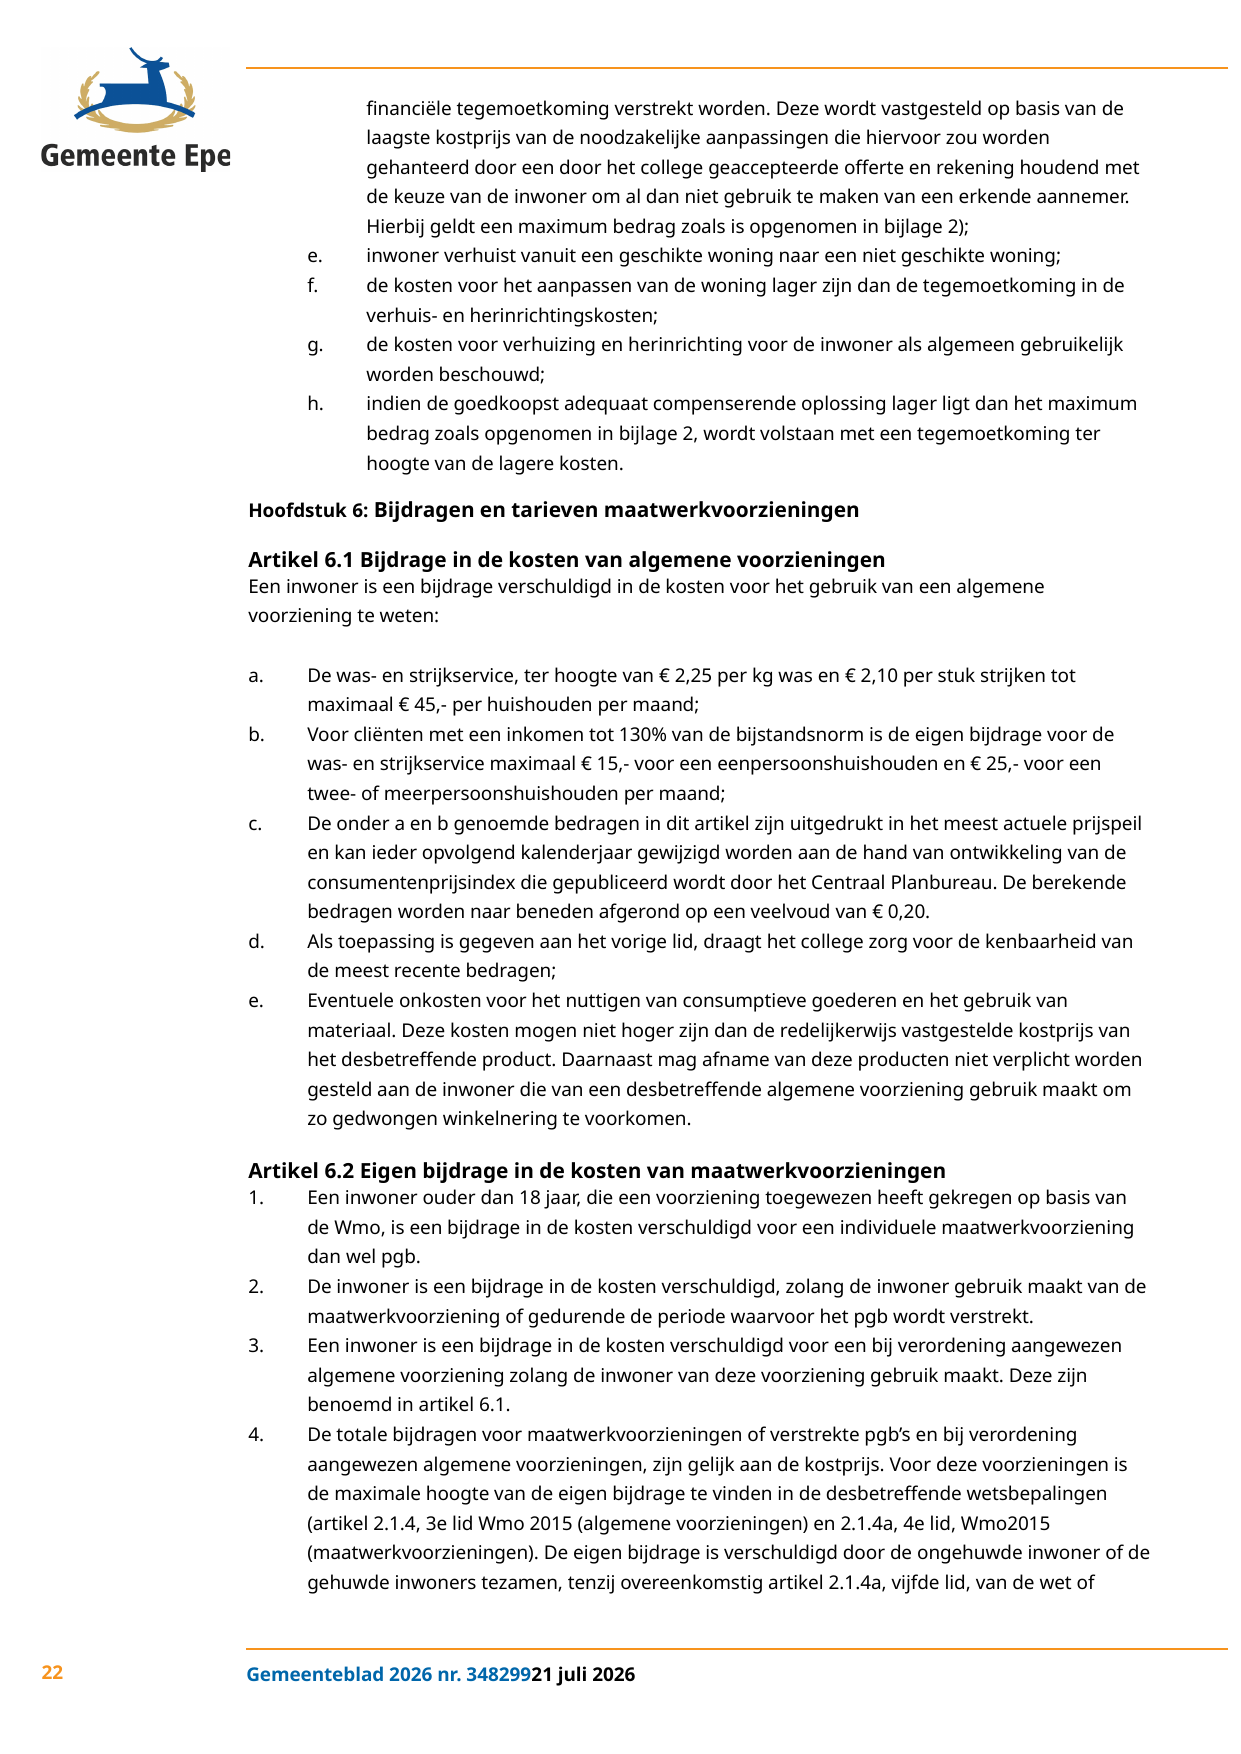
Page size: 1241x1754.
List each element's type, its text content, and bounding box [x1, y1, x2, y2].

list Eventuele onkosten voor het nuttigen van consumptieve goederen en het gebruik van materiaal. Deze kosten mogen niet hoger zijn dan de redelijkerwijs vastgestelde kostprijs van het desbetreffende product. Daarnaast mag afname van deze producten niet verplicht worden gesteld aan de inwoner die van een desbetreffende algemene voorziening gebruik maakt om zo gedwongen winkelnering te voorkomen. [248, 987, 1152, 1131]
list Voor cliënten met een inkomen tot 130% van de bijstandsnorm is de eigen bijdrage voor de was- en strijkservice maximaal € 15,- voor een eenpersoonshuishouden en € 25,- voor een twee- of meerpersoonshuishouden per maand; [248, 721, 1152, 806]
text Artikel 6.2 Eigen bijdrage in de kosten van maatwerkvoorzieningen [248, 1156, 1152, 1184]
text Een inwoner is een bijdrage verschuldigd in de kosten voor het gebruik van een algemene voorziening te weten: [248, 573, 1152, 628]
list De was- en strijkservice, ter hoogte van € 2,25 per kg was en € 2,10 per stuk strijken tot maximaal € 45,- per huishouden per maand; [248, 662, 1152, 717]
list De totale bijdragen voor maatwerkvoorzieningen of verstrekte pgb’s en bij verordening aangewezen algemene voorzieningen, zijn gelijk aan de kostprijs. Voor deze voorzieningen is de maximale hoogte van de eigen bijdrage te vinden in de desbetreffende wetsbepalingen (artikel 2.1.4, 3e lid Wmo 2015 (algemene voorzieningen) en 2.1.4a, 4e lid, Wmo2015 (maatwerkvoorzieningen). De eigen bijdrage is verschuldigd door de ongehuwde inwoner of de gehuwde inwoners tezamen, tenzij overeenkomstig artikel 2.1.4a, vijfde lid, van de wet of [248, 1421, 1152, 1595]
list indien de goedkoopst adequaat compenserende oplossing lager ligt dan het maximum bedrag zoals opgenomen in bijlage 2, wordt volstaan met een tegemoetkoming ter hoogte van de lagere kosten. [307, 391, 1152, 476]
list de kosten voor het aanpassen van de woning lager zijn dan de tegemoetkoming in de verhuis- en herinrichtingskosten; [307, 272, 1152, 328]
text Artikel 6.1 Bijdrage in de kosten van algemene voorzieningen [248, 545, 1152, 573]
list Als toepassing is gegeven aan het vorige lid, draagt het college zorg voor de kenbaarheid van de meest recente bedragen; [248, 928, 1152, 983]
list de kosten voor verhuizing en herinrichting voor de inwoner als algemeen gebruikelijk worden beschouwd; [307, 331, 1152, 387]
list De inwoner is een bijdrage in de kosten verschuldigd, zolang de inwoner gebruik maakt van de maatwerkvoorziening of gedurende de periode waarvoor het pgb wordt verstrekt. [248, 1273, 1152, 1328]
list inwoner verhuist vanuit een geschikte woning naar een niet geschikte woning; [307, 243, 1152, 268]
picture [41, 47, 231, 172]
list Een inwoner is een bijdrage in de kosten verschuldigd voor een bij verordening aangewezen algemene voorziening zolang de inwoner van deze voorziening gebruik maakt. Deze zijn benoemd in artikel 6.1. [248, 1332, 1152, 1417]
text Hoofdstuk 6: Bijdragen en tarieven maatwerkvoorzieningen [248, 495, 1152, 524]
list financiële tegemoetkoming verstrekt worden. Deze wordt vastgesteld op basis van de laagste kostprijs van de noodzakelijke aanpassingen die hiervoor zou worden gehanteerd door een door het college geaccepteerde offerte en rekening houdend met de keuze van de inwoner om al dan niet gebruik te maken van een erkende aannemer. Hierbij geldt een maximum bedrag zoals is opgenomen in bijlage 2); [307, 95, 1152, 239]
list De onder a en b genoemde bedragen in dit artikel zijn uitgedrukt in het meest actuele prijspeil en kan ieder opvolgend kalenderjaar gewijzigd worden aan de hand van ontwikkeling van de consumentenprijsindex die gepubliceerd wordt door het Centraal Planbureau. De berekende bedragen worden naar beneden afgerond op een veelvoud van € 0,20. [248, 810, 1152, 924]
list Een inwoner ouder dan 18 jaar, die een voorziening toegewezen heeft gekregen op basis van de Wmo, is een bijdrage in de kosten verschuldigd voor een individuele maatwerkvoorziening dan wel pgb. [248, 1184, 1152, 1269]
